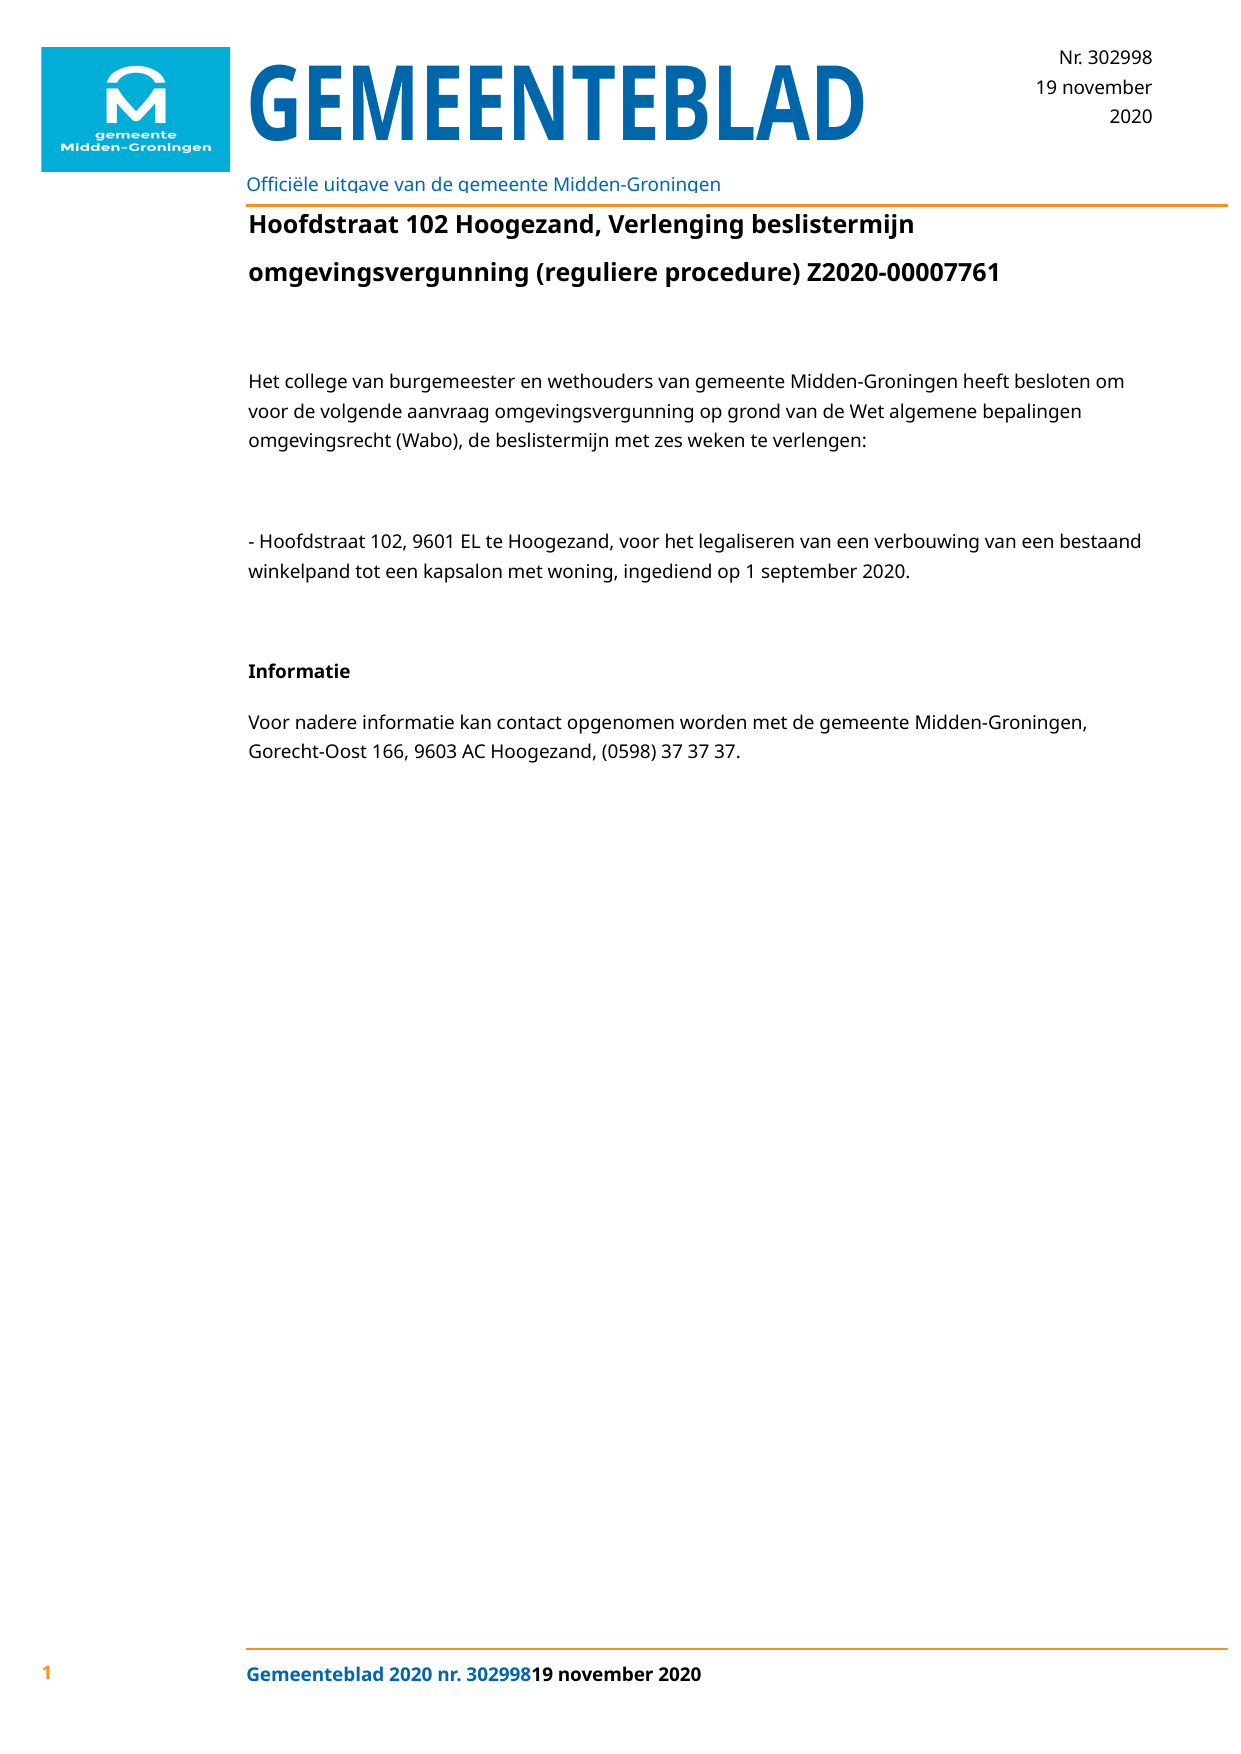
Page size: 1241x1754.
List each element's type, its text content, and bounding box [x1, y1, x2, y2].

text Het college van burgemeester en wethouders van gemeente Midden-Groningen heeft besloten om voor de volgende aanvraag omgevingsvergunning op grond van de Wet algemene bepalingen omgevingsrecht (Wabo), de beslistermijn met zes weken te verlengen: [248, 368, 1152, 453]
text Voor nadere informatie kan contact opgenomen worden met de gemeente Midden-Groningen, Gorecht-Oost 166, 9603 AC Hoogezand, (0598) 37 37 37. [248, 709, 1152, 764]
text Informatie [248, 659, 1152, 684]
picture [107, 89, 165, 122]
picture [184, 146, 190, 153]
text Hoofdstraat 102 Hoogezand, Verlenging beslistermijn omgevingsvergunning (reguliere procedure) Z2020-00007761 [248, 207, 1152, 288]
text - Hoofdstraat 102, 9601 EL te Hoogezand, voor het legaliseren van een verbouwing van een bestaand winkelpand tot een kapsalon met woning, ingediend op 1 september 2020. [248, 528, 1152, 584]
picture [108, 66, 164, 82]
